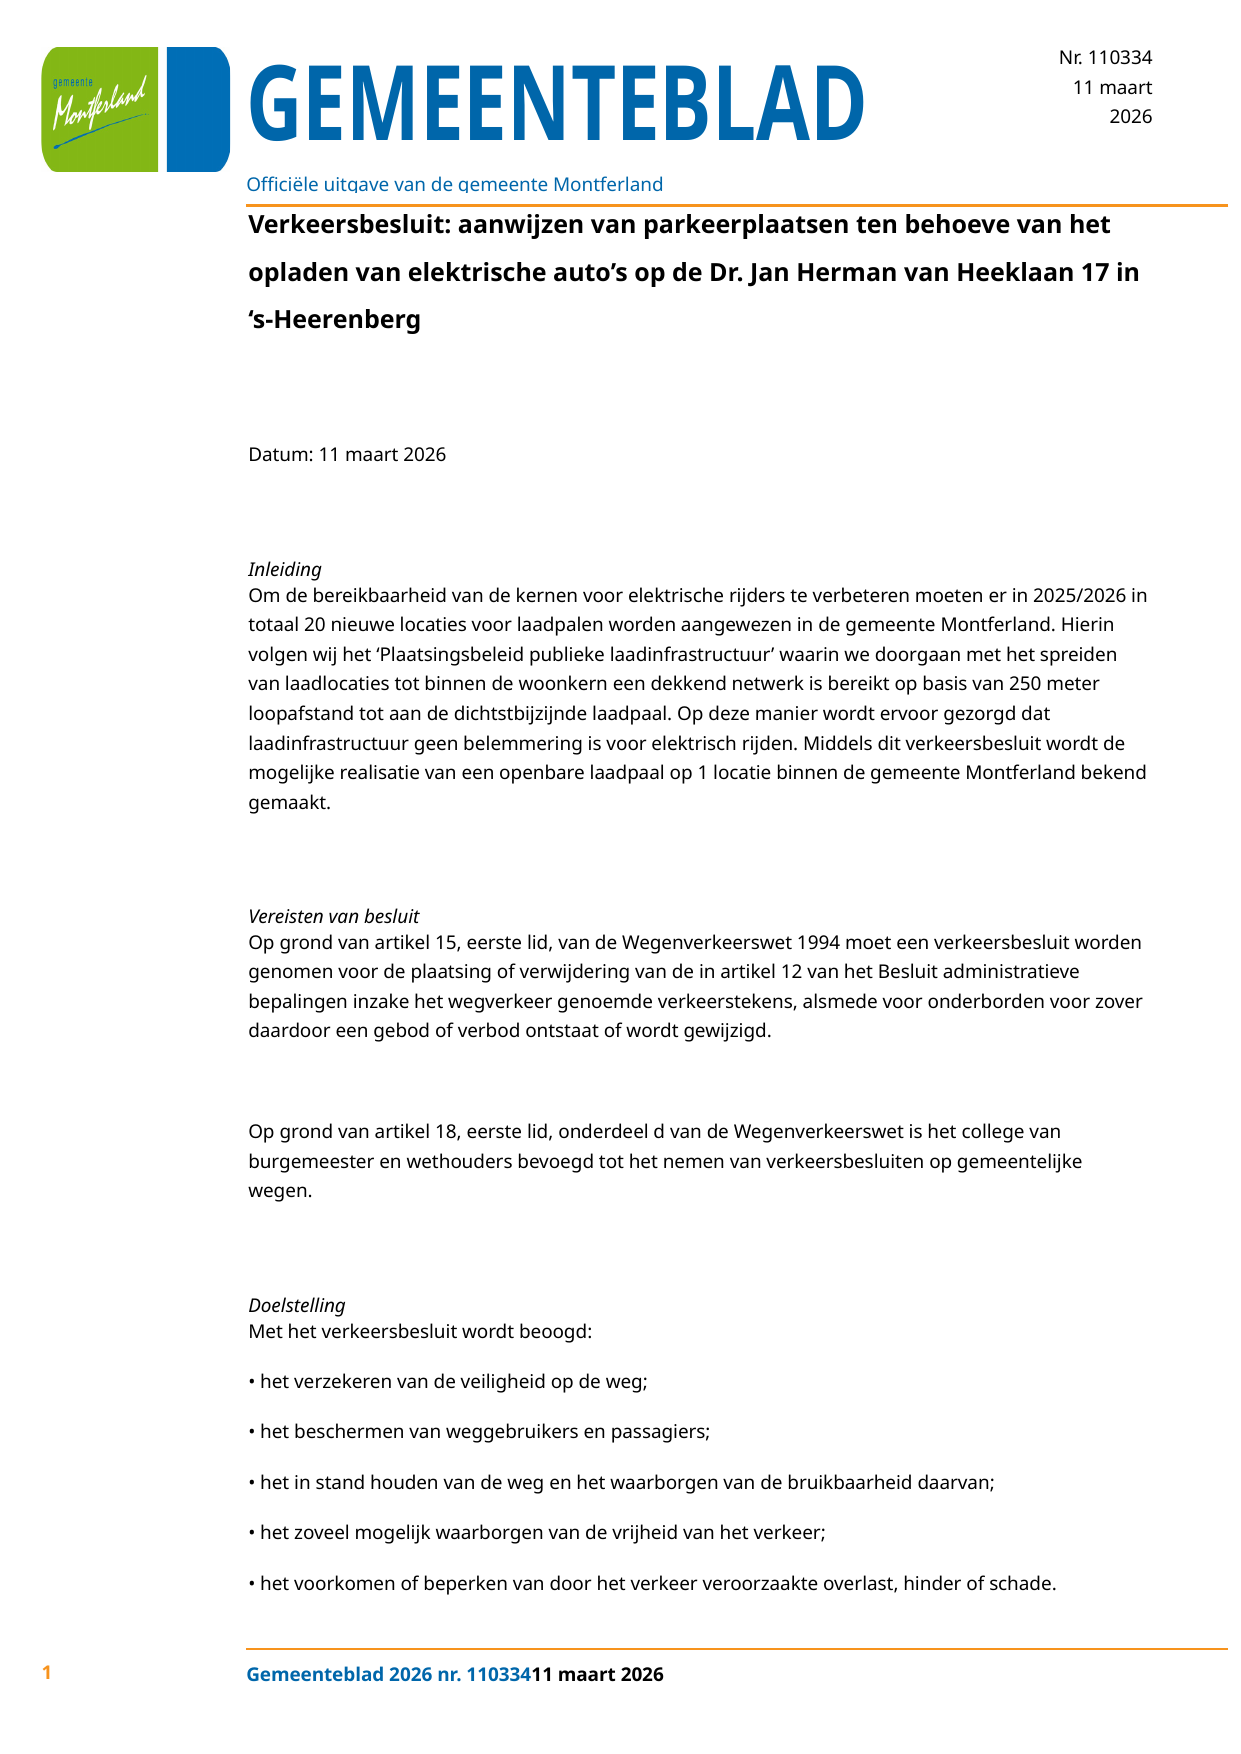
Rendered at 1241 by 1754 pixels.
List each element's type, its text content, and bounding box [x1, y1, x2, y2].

text • het verzekeren van de veiligheid op de weg; [248, 1368, 1152, 1394]
text Op grond van artikel 18, eerste lid, onderdeel d van de Wegenverkeerswet is het college van burgemeester en wethouders bevoegd tot het nemen van verkeersbesluiten op gemeentelijke wegen. [248, 1118, 1152, 1203]
text Doelstelling [248, 1292, 1152, 1318]
text Datum: 11 maart 2026 [248, 442, 1152, 467]
text Op grond van artikel 15, eerste lid, van de Wegenverkeerswet 1994 moet een verkeersbesluit worden genomen voor de plaatsing of verwijdering van de in artikel 12 van het Besluit administratieve bepalingen inzake het wegverkeer genoemde verkeerstekens, alsmede voor onderborden voor zover daardoor een gebod of verbod ontstaat of wordt gewijzigd. [248, 929, 1152, 1043]
text Verkeersbesluit: aanwijzen van parkeerplaatsen ten behoeve van het opladen van elektrische auto’s op de Dr. Jan Herman van Heeklaan 17 in ‘s-Heerenberg [248, 207, 1152, 336]
text • het in stand houden van de weg en het waarborgen van de bruikbaarheid daarvan; [248, 1469, 1152, 1495]
picture [41, 47, 231, 172]
text • het voorkomen of beperken van door het verkeer veroorzaakte overlast, hinder of schade. [248, 1570, 1152, 1596]
text Om de bereikbaarheid van de kernen voor elektrische rijders te verbeteren moeten er in 2025/2026 in totaal 20 nieuwe locaties voor laadpalen worden aangewezen in de gemeente Montferland. Hierin volgen wij het ‘Plaatsingsbeleid publieke laadinfrastructuur’ waarin we doorgaan met het spreiden van laadlocaties tot binnen de woonkern een dekkend netwerk is bereikt op basis van 250 meter loopafstand tot aan de dichtstbijzijnde laadpaal. Op deze manier wordt ervoor gezorgd dat laadinfrastructuur geen belemmering is voor elektrisch rijden. Middels dit verkeersbesluit wordt de mogelijke realisatie van een openbare laadpaal op 1 locatie binnen de gemeente Montferland bekend gemaakt. [248, 582, 1152, 814]
text Met het verkeersbesluit wordt beoogd: [248, 1318, 1152, 1343]
text Vereisten van besluit [248, 903, 1152, 929]
text • het beschermen van weggebruikers en passagiers; [248, 1419, 1152, 1444]
text • het zoveel mogelijk waarborgen van de vrijheid van het verkeer; [248, 1519, 1152, 1545]
text Inleiding [248, 556, 1152, 582]
